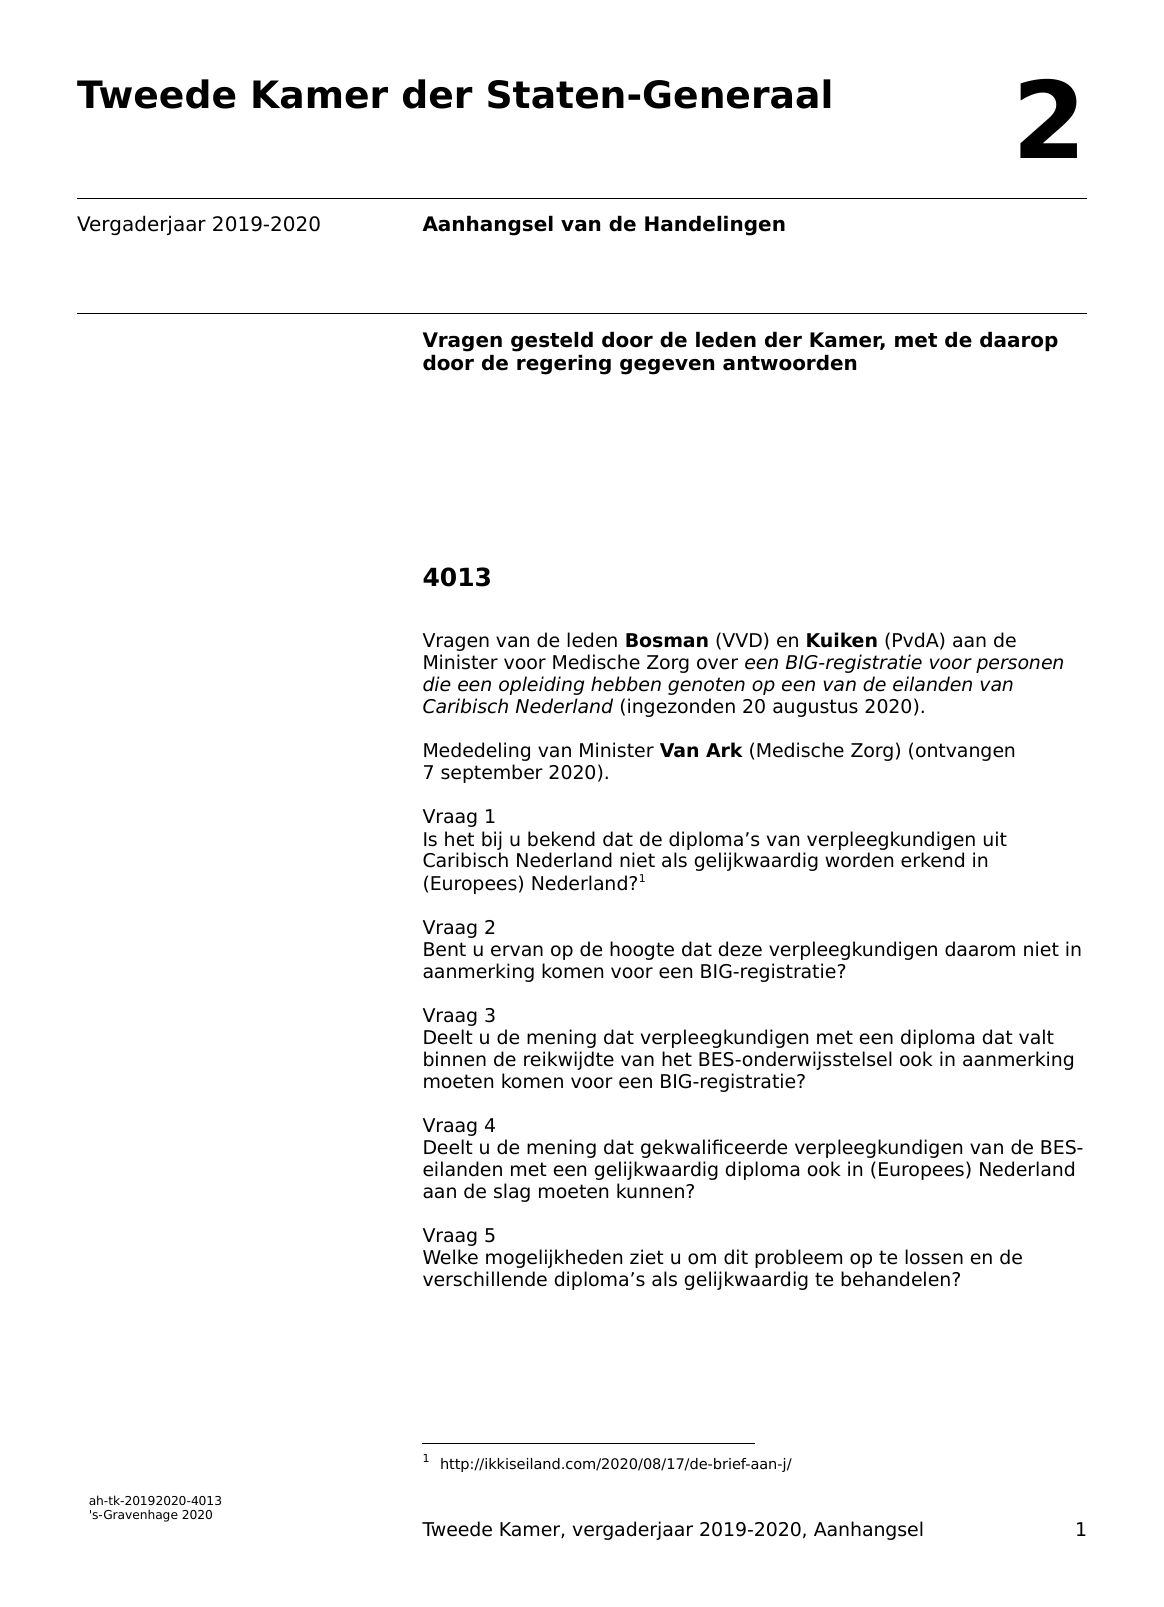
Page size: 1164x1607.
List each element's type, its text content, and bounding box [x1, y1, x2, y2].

text Vragen van de leden Bosman (VVD) en Kuiken (PvdA) aan de Minister voor Medische Zorg over een BIG-registratie voor personen die een opleiding hebben genoten op een van de eilanden van Caribisch Nederland (ingezonden 20 augustus 2020). [422, 630, 1087, 718]
text Vraag 3 [422, 1005, 1087, 1027]
text Deelt u de mening dat gekwalificeerde verpleegkundigen van de BES-eilanden met een gelijkwaardig diploma ook in (Europees) Nederland aan de slag moeten kunnen? [422, 1137, 1087, 1203]
text 4013 [422, 563, 1087, 592]
text Vraag 4 [422, 1115, 1087, 1137]
text ah-tk-20192020-4013 [88, 1494, 323, 1508]
text Is het bij u bekend dat de diploma’s van verpleegkundigen uit Caribisch Nederland niet als gelijkwaardig worden erkend in (Europees) Nederland? [422, 828, 1087, 894]
table_cell Vergaderjaar 2019-2020 [77, 199, 422, 313]
text http://ikkiseiland.com/2020/08/17/de-brief-aan-j/ [422, 1452, 1087, 1474]
text Vraag 5 [422, 1225, 1087, 1247]
text Vraag 1 [422, 806, 1087, 828]
text Mededeling van Minister Van Ark (Medische Zorg) (ontvangen 7 september 2020). [422, 740, 1087, 784]
text 's-Gravenhage 2020 [88, 1508, 323, 1522]
table_header 2 [886, 59, 1087, 198]
table_header Tweede Kamer der Staten-Generaal [77, 59, 886, 198]
text Vraag 2 [422, 917, 1087, 938]
table_cell Vragen gesteld door de leden der Kamer, met de daarop door de regering gegeven antwoorden [422, 314, 1087, 375]
table_cell Aanhangsel van de Handelingen [422, 199, 1087, 313]
text Welke mogelijkheden ziet u om dit probleem op te lossen en de verschillende diploma’s als gelijkwaardig te behandelen? [422, 1247, 1087, 1291]
text Deelt u de mening dat verpleegkundigen met een diploma dat valt binnen de reikwijdte van het BES-onderwijsstelsel ook in aanmerking moeten komen voor een BIG-registratie? [422, 1027, 1087, 1093]
text Bent u ervan op de hoogte dat deze verpleegkundigen daarom niet in aanmerking komen voor een BIG-registratie? [422, 938, 1087, 982]
table_cell [77, 314, 422, 375]
